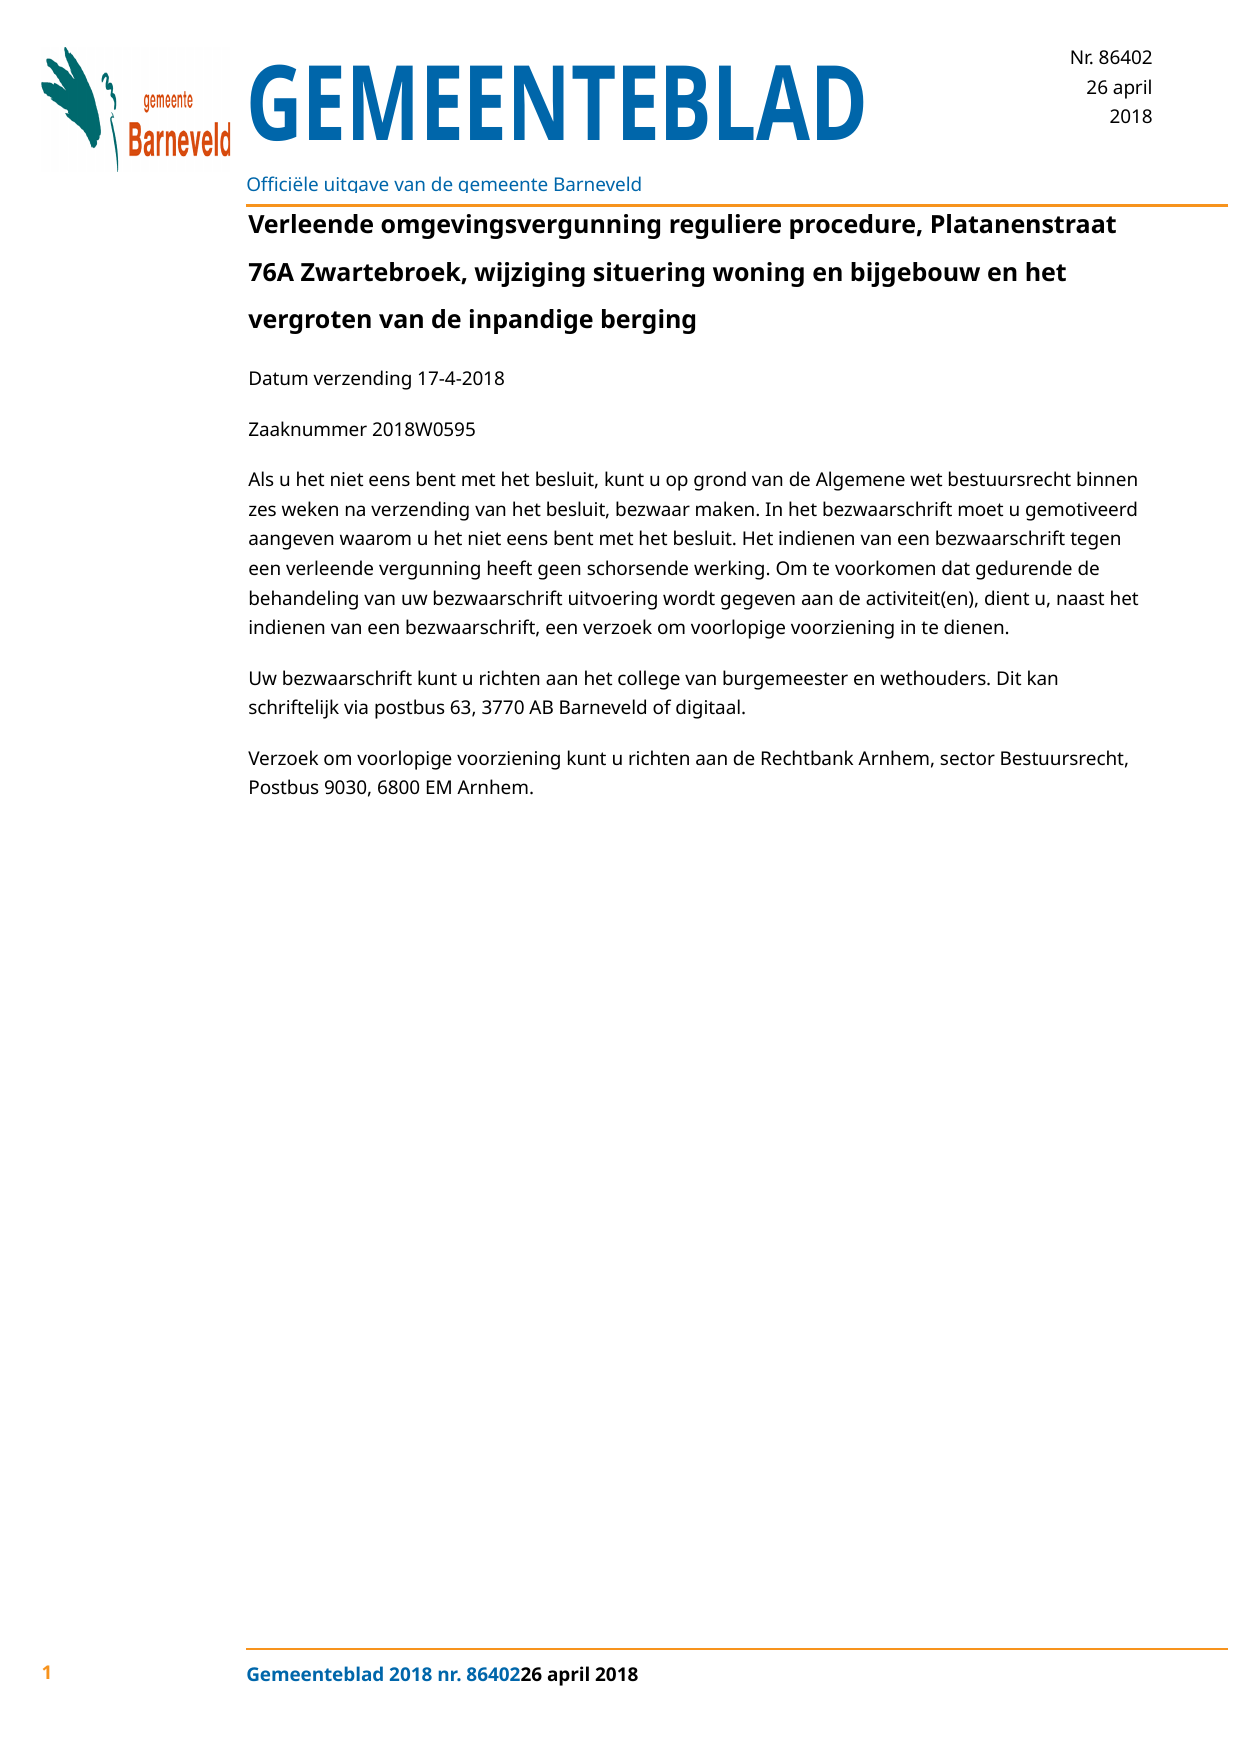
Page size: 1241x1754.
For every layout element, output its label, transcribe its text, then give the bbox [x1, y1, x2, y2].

picture [41, 47, 231, 172]
text Als u het niet eens bent met het besluit, kunt u op grond van de Algemene wet bestuursrecht binnen zes weken na verzending van het besluit, bezwaar maken. In het bezwaarschrift moet u gemotiveerd aangeven waarom u het niet eens bent met het besluit. Het indienen van een bezwaarschrift tegen een verleende vergunning heeft geen schorsende werking. Om te voorkomen dat gedurende de behandeling van uw bezwaarschrift uitvoering wordt gegeven aan de activiteit(en), dient u, naast het indienen van een bezwaarschrift, een verzoek om voorlopige voorziening in te dienen. [248, 466, 1152, 640]
text Zaaknummer 2018W0595 [248, 416, 1152, 442]
text Datum verzending 17-4-2018 [248, 366, 1152, 391]
text Verzoek om voorlopige voorziening kunt u richten aan de Rechtbank Arnhem, sector Bestuursrecht, Postbus 9030, 6800 EM Arnhem. [248, 745, 1152, 800]
text Verleende omgevingsvergunning reguliere procedure, Platanenstraat 76A Zwartebroek, wijziging situering woning en bijgebouw en het vergroten van de inpandige berging [248, 207, 1152, 336]
text Uw bezwaarschrift kunt u richten aan het college van burgemeester en wethouders. Dit kan schriftelijk via postbus 63, 3770 AB Barneveld of digitaal. [248, 665, 1152, 720]
